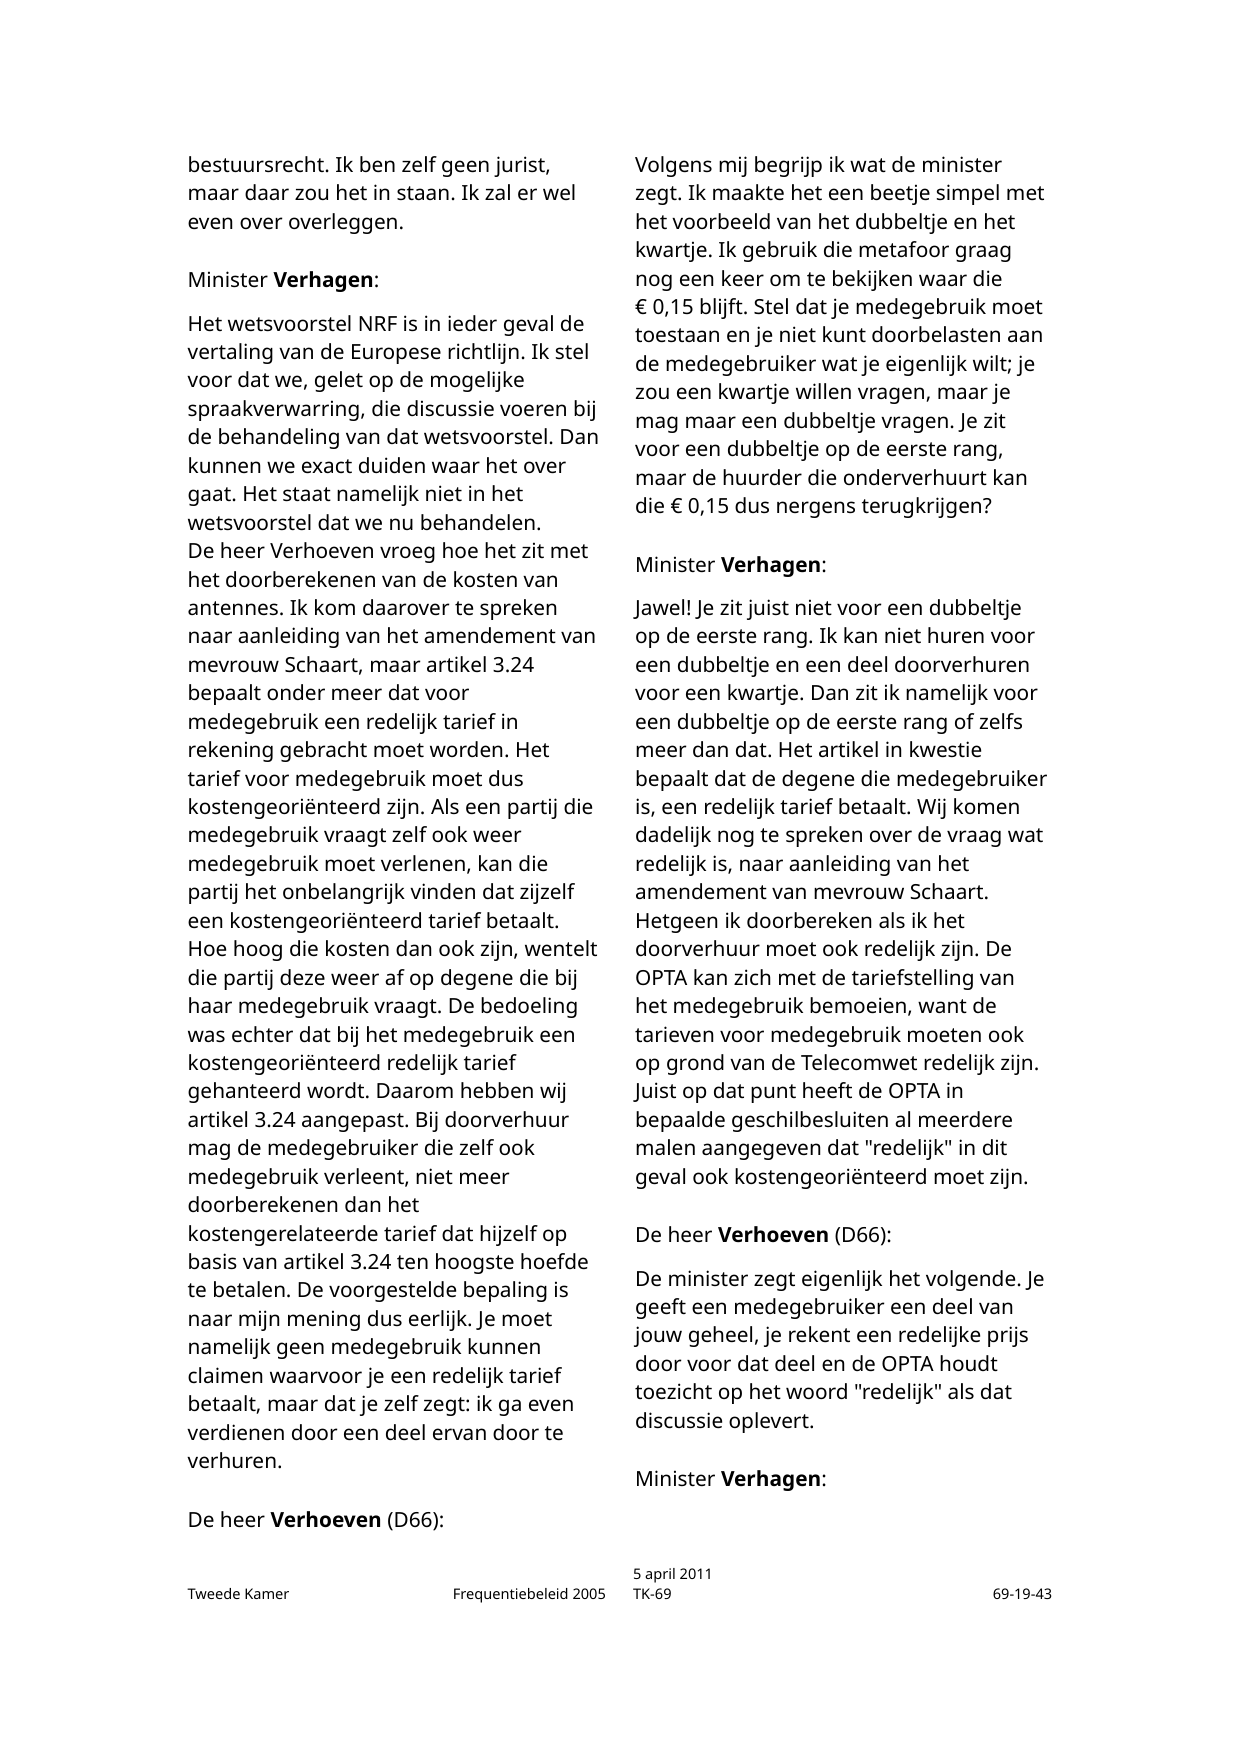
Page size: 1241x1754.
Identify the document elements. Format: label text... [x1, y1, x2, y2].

text De heer Verhoeven (D66): [635, 1220, 1053, 1249]
text Het wetsvoorstel NRF is in ieder geval de vertaling van de Europese richtlijn. Ik stel voor dat we, gelet op de mogelijke spraakverwarring, die discussie voeren bij de behandeling van dat wetsvoorstel. Dan kunnen we exact duiden waar het over gaat. Het staat namelijk niet in het wetsvoorstel dat we nu behandelen. [187, 309, 605, 536]
text De minister zegt eigenlijk het volgende. Je geeft een medegebruiker een deel van jouw geheel, je rekent een redelijke prijs door voor dat deel en de OPTA houdt toezicht op het woord "redelijk" als dat discussie oplevert. [635, 1264, 1053, 1434]
text De heer Verhoeven (D66): [187, 1505, 605, 1533]
text Jawel! Je zit juist niet voor een dubbeltje op de eerste rang. Ik kan niet huren voor een dubbeltje en een deel doorverhuren voor een kwartje. Dan zit ik namelijk voor een dubbeltje op de eerste rang of zelfs meer dan dat. Het artikel in kwestie bepaalt dat de degene die medegebruiker is, een redelijk tarief betaalt. Wij komen dadelijk nog te spreken over de vraag wat redelijk is, naar aanleiding van het amendement van mevrouw Schaart. Hetgeen ik doorbereken als ik het doorverhuur moet ook redelijk zijn. De OPTA kan zich met de tariefstelling van het medegebruik bemoeien, want de tarieven voor medegebruik moeten ook op grond van de Telecomwet redelijk zijn. Juist op dat punt heeft de OPTA in bepaalde geschilbesluiten al meerdere malen aangegeven dat "redelijk" in dit geval ook kostengeoriënteerd moet zijn. [635, 593, 1053, 1190]
text Volgens mij begrijp ik wat de minister zegt. Ik maakte het een beetje simpel met het voorbeeld van het dubbeltje en het kwartje. Ik gebruik die metafoor graag nog een keer om te bekijken waar die € 0,15 blijft. Stel dat je medegebruik moet toestaan en je niet kunt doorbelasten aan de medegebruiker wat je eigenlijk wilt; je zou een kwartje willen vragen, maar je mag maar een dubbeltje vragen. Je zit voor een dubbeltje op de eerste rang, maar de huurder die onderverhuurt kan die € 0,15 dus nergens terugkrijgen? [635, 150, 1053, 520]
text Minister Verhagen: [635, 550, 1053, 578]
text De heer Verhoeven vroeg hoe het zit met het doorberekenen van de kosten van antennes. Ik kom daarover te spreken naar aanleiding van het amendement van mevrouw Schaart, maar artikel 3.24 bepaalt onder meer dat voor medegebruik een redelijk tarief in rekening gebracht moet worden. Het tarief voor medegebruik moet dus kostengeoriënteerd zijn. Als een partij die medegebruik vraagt zelf ook weer medegebruik moet verlenen, kan die partij het onbelangrijk vinden dat zijzelf een kostengeoriënteerd tarief betaalt. Hoe hoog die kosten dan ook zijn, wentelt die partij deze weer af op degene die bij haar medegebruik vraagt. De bedoeling was echter dat bij het medegebruik een kostengeoriënteerd redelijk tarief gehanteerd wordt. Daarom hebben wij artikel 3.24 aangepast. Bij doorverhuur mag de medegebruiker die zelf ook medegebruik verleent, niet meer doorberekenen dan het kostengerelateerde tarief dat hijzelf op basis van artikel 3.24 ten hoogste hoefde te betalen. De voorgestelde bepaling is naar mijn mening dus eerlijk. Je moet namelijk geen medegebruik kunnen claimen waarvoor je een redelijk tarief betaalt, maar dat je zelf zegt: ik ga even verdienen door een deel ervan door te verhuren. [187, 536, 605, 1475]
text Minister Verhagen: [635, 1464, 1053, 1493]
text bestuursrecht. Ik ben zelf geen jurist, maar daar zou het in staan. Ik zal er wel even over overleggen. [187, 150, 605, 235]
text Minister Verhagen: [187, 265, 605, 294]
